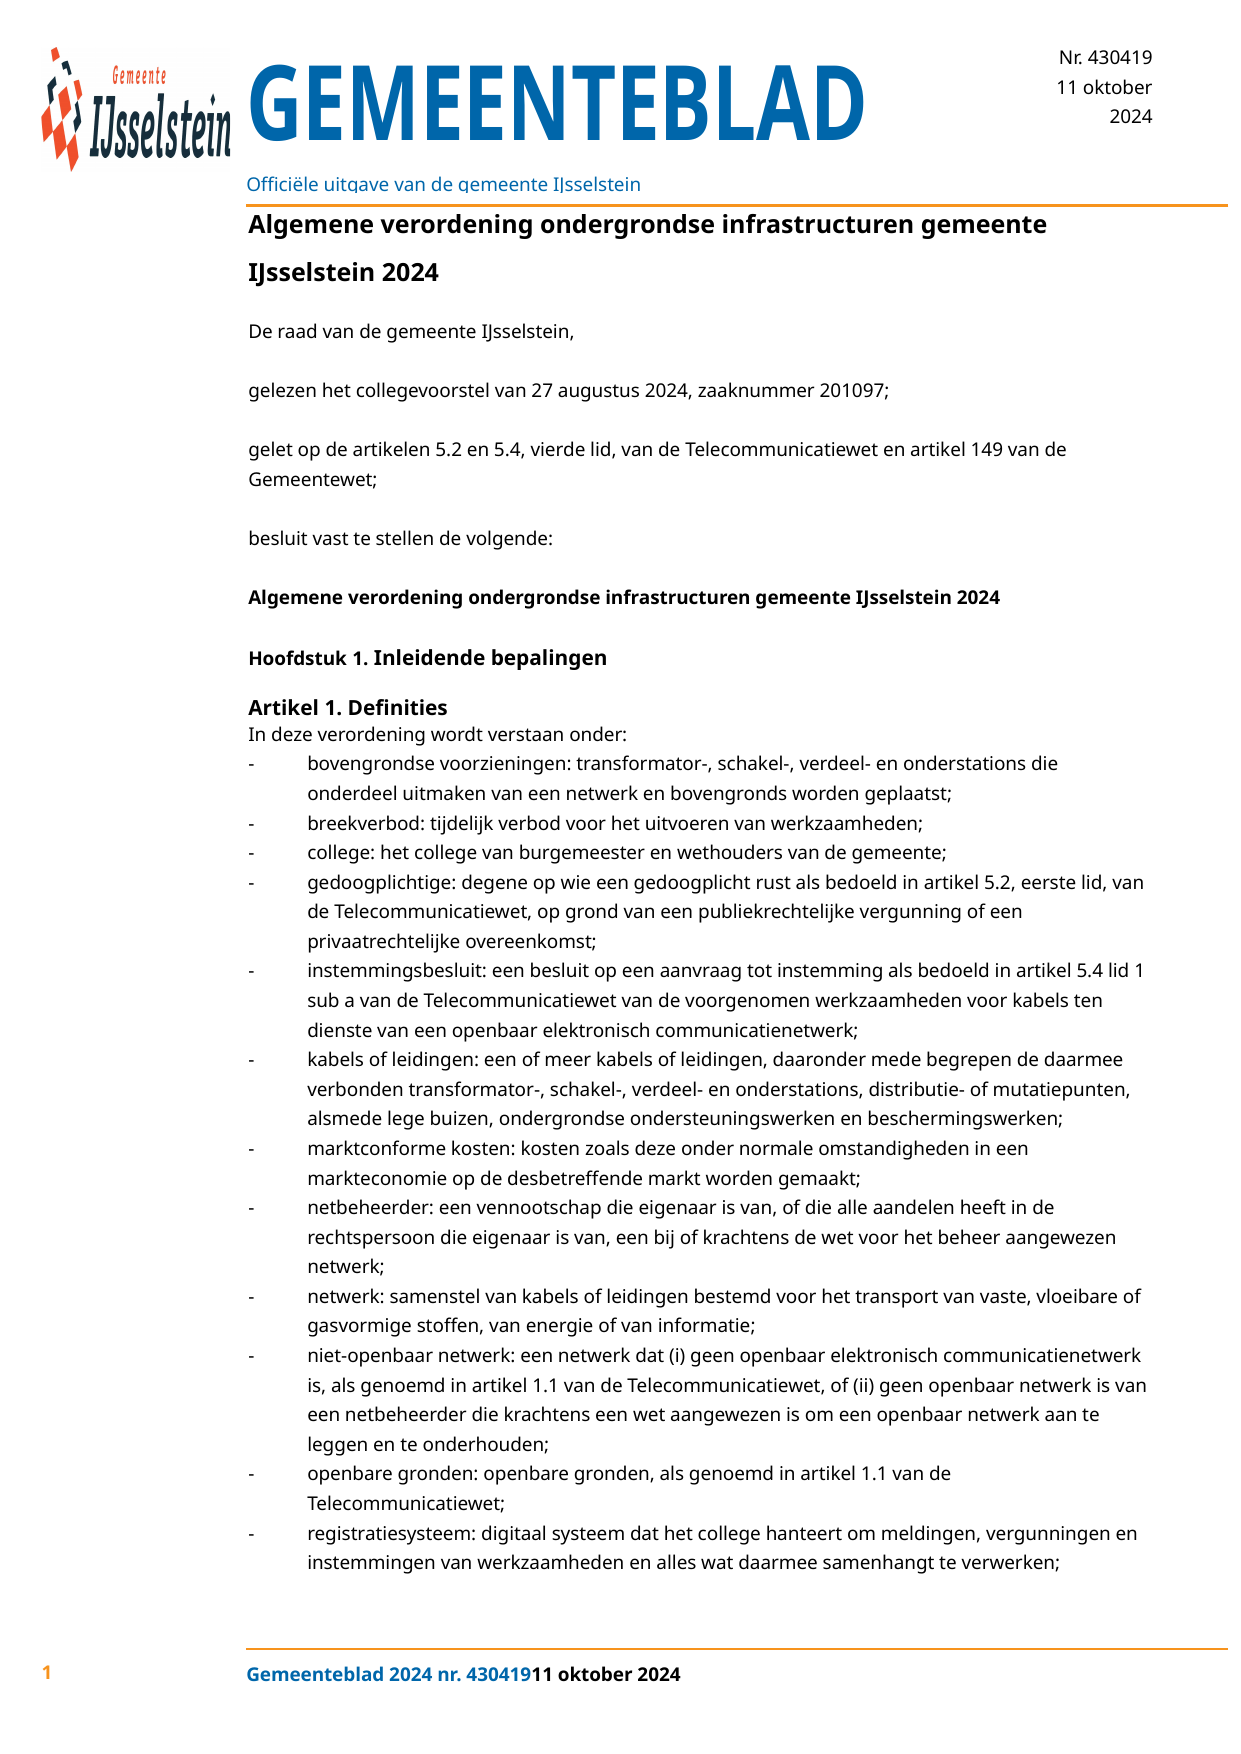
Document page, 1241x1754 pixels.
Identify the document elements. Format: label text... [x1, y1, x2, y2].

list openbare gronden: openbare gronden, als genoemd in artikel 1.1 van de Telecommunicatiewet; [248, 1461, 1152, 1516]
list netwerk: samenstel van kabels of leidingen bestemd voor het transport van vaste, vloeibare of gasvormige stoffen, van energie of van informatie; [248, 1283, 1152, 1338]
list registratiesysteem: digitaal systeem dat het college hanteert om meldingen, vergunningen en instemmingen van werkzaamheden en alles wat daarmee samenhangt te verwerken; [248, 1520, 1152, 1575]
text Artikel 1. Definities [248, 693, 1152, 721]
list marktconforme kosten: kosten zoals deze onder normale omstandigheden in een markteconomie op de desbetreffende markt worden gemaakt; [248, 1135, 1152, 1191]
list college: het college van burgemeester en wethouders van de gemeente; [248, 839, 1152, 865]
text gelet op de artikelen 5.2 en 5.4, vierde lid, van de Telecommunicatiewet en artikel 149 van de Gemeentewet; [248, 436, 1152, 492]
list instemmingsbesluit: een besluit op een aanvraag tot instemming als bedoeld in artikel 5.4 lid 1 sub a van de Telecommunicatiewet van de voorgenomen werkzaamheden voor kabels ten dienste van een openbaar elektronisch communicatienetwerk; [248, 958, 1152, 1043]
text In deze verordening wordt verstaan onder: [248, 721, 1152, 747]
text gelezen het collegevoorstel van 27 augustus 2024, zaaknummer 201097; [248, 377, 1152, 403]
text De raad van de gemeente IJsselstein, [248, 318, 1152, 344]
list netbeheerder: een vennootschap die eigenaar is van, of die alle aandelen heeft in de rechtspersoon die eigenaar is van, een bij of krachtens de wet voor het beheer aangewezen netwerk; [248, 1194, 1152, 1279]
text Algemene verordening ondergrondse infrastructuren gemeente IJsselstein 2024 [248, 207, 1152, 288]
list bovengrondse voorzieningen: transformator-, schakel-, verdeel- en onderstations die onderdeel uitmaken van een netwerk en bovengronds worden geplaatst; [248, 751, 1152, 806]
list gedoogplichtige: degene op wie een gedoogplicht rust als bedoeld in artikel 5.2, eerste lid, van de Telecommunicatiewet, op grond van een publiekrechtelijke vergunning of een privaatrechtelijke overeenkomst; [248, 869, 1152, 954]
text Algemene verordening ondergrondse infrastructuren gemeente IJsselstein 2024 [248, 584, 1152, 610]
list breekverbod: tijdelijk verbod voor het uitvoeren van werkzaamheden; [248, 810, 1152, 836]
text Hoofdstuk 1. Inleidende bepalingen [248, 643, 1152, 672]
list niet-openbaar netwerk: een netwerk dat (i) geen openbaar elektronisch communicatienetwerk is, als genoemd in artikel 1.1 van de Telecommunicatiewet, of (ii) geen openbaar netwerk is van een netbeheerder die krachtens een wet aangewezen is om een openbaar netwerk aan te leggen en te onderhouden; [248, 1342, 1152, 1457]
text besluit vast te stellen de volgende: [248, 525, 1152, 551]
list kabels of leidingen: een of meer kabels of leidingen, daaronder mede begrepen de daarmee verbonden transformator-, schakel-, verdeel- en onderstations, distributie- of mutatiepunten, alsmede lege buizen, ondergrondse ondersteuningswerken en beschermingswerken; [248, 1046, 1152, 1131]
picture [41, 47, 231, 172]
